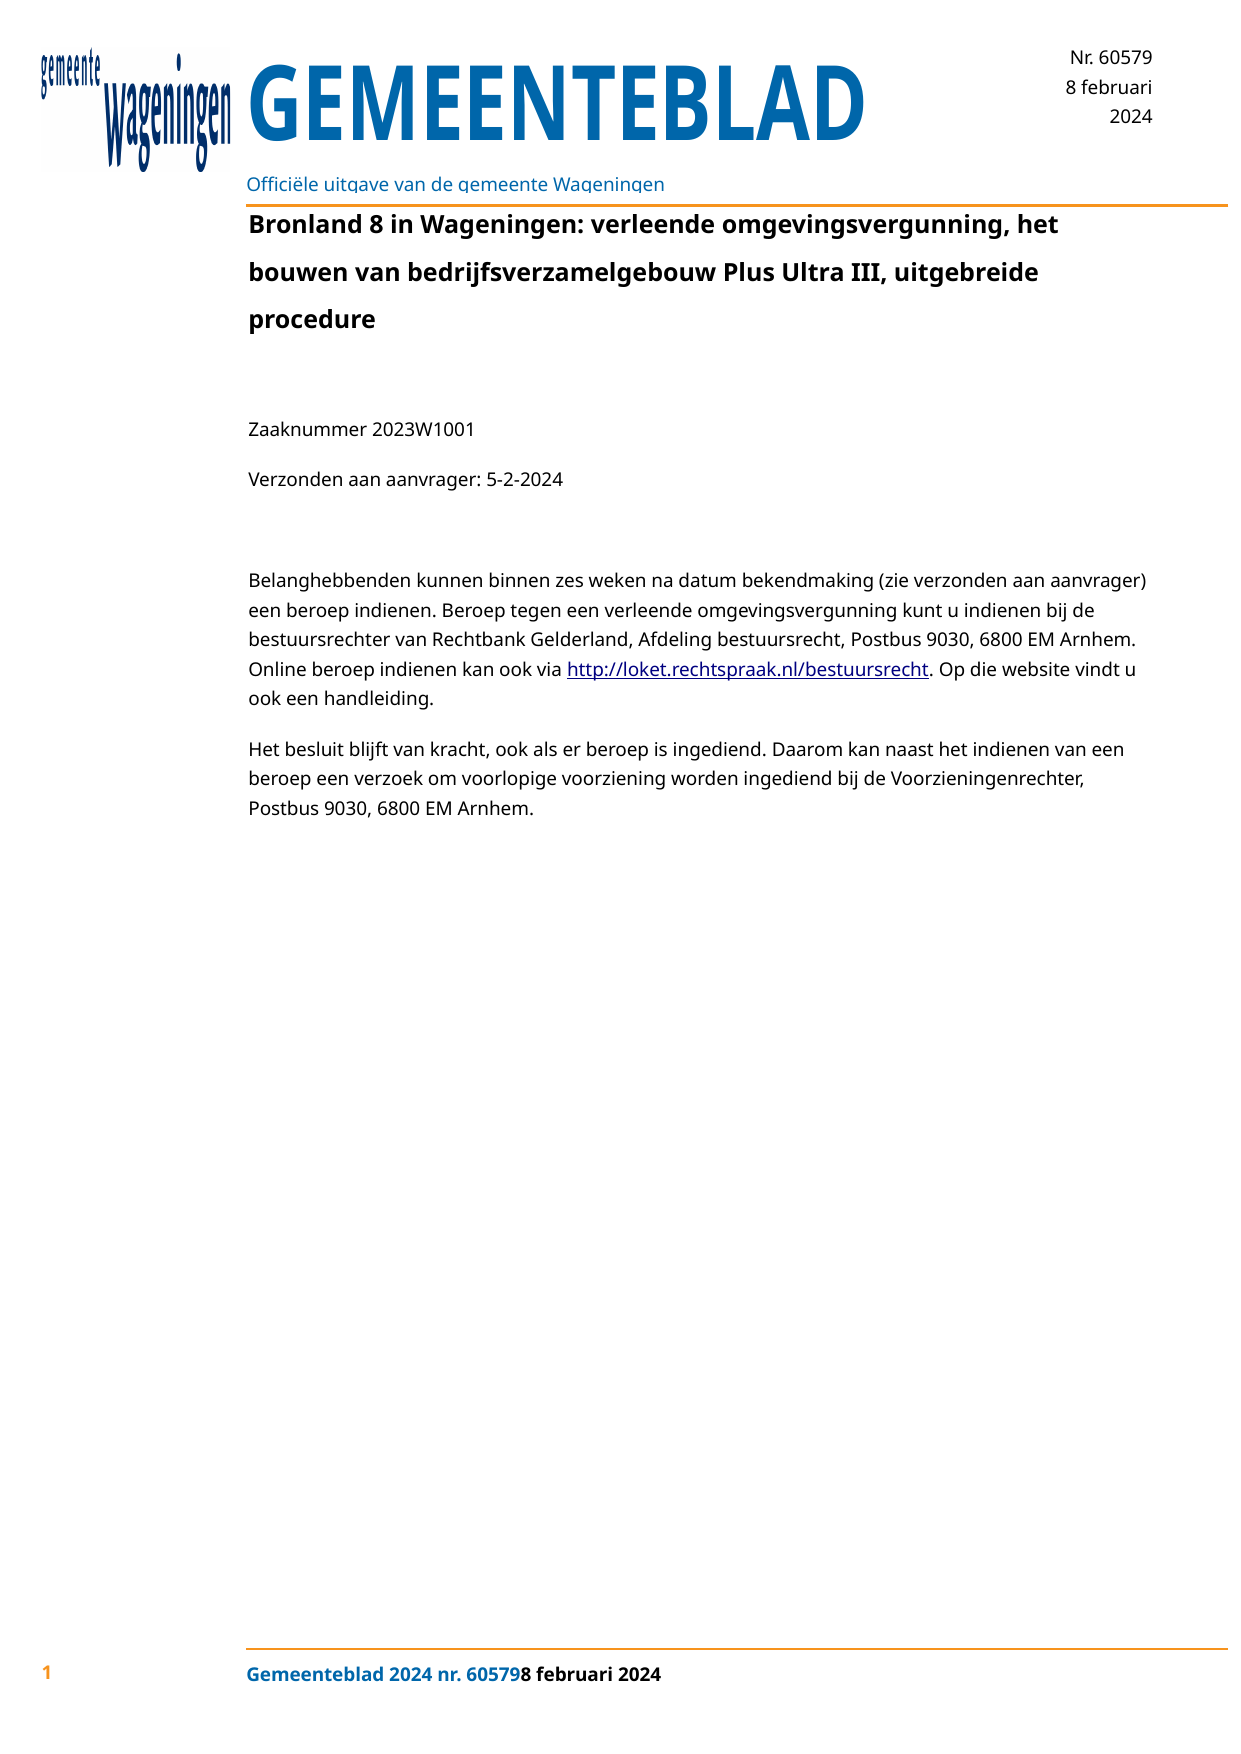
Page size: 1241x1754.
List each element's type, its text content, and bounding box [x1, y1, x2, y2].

text Bronland 8 in Wageningen: verleende omgevingsvergunning, het bouwen van bedrijfsverzamelgebouw Plus Ultra III, uitgebreide procedure [248, 207, 1152, 336]
text Zaaknummer 2023W1001 [248, 416, 1152, 442]
picture [41, 47, 231, 172]
text Het besluit blijft van kracht, ook als er beroep is ingediend. Daarom kan naast het indienen van een beroep een verzoek om voorlopige voorziening worden ingediend bij de Voorzieningenrechter, Postbus 9030, 6800 EM Arnhem. [248, 736, 1152, 821]
text Verzonden aan aanvrager: 5-2-2024 [248, 466, 1152, 492]
text Belanghebbenden kunnen binnen zes weken na datum bekendmaking (zie verzonden aan aanvrager) een beroep indienen. Beroep tegen een verleende omgevingsvergunning kunt u indienen bij de bestuursrechter van Rechtbank Gelderland, Afdeling bestuursrecht, Postbus 9030, 6800 EM Arnhem. Online beroep indienen kan ook via http://loket.rechtspraak.nl/bestuursrecht. Op die website vindt u ook een handleiding. [248, 567, 1152, 711]
